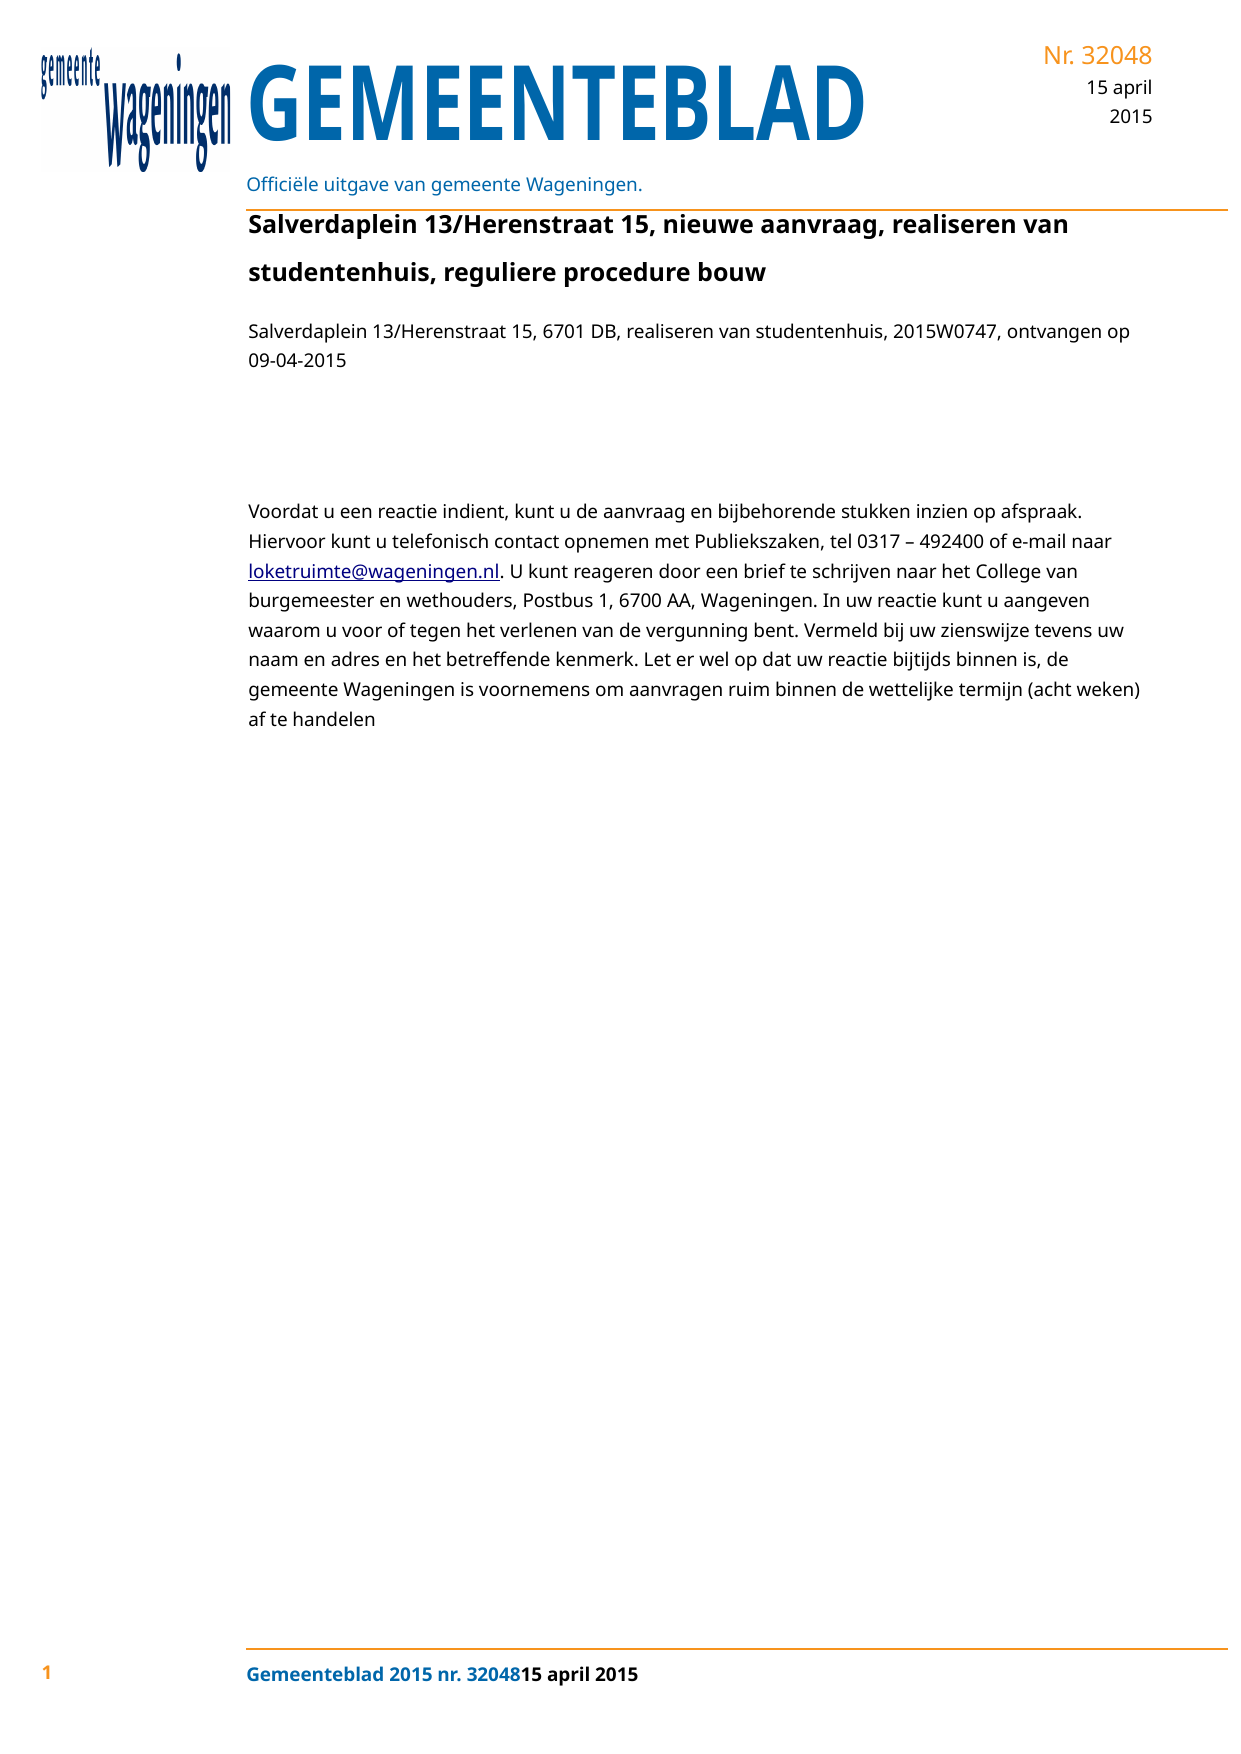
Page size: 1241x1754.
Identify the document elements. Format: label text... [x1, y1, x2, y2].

picture [41, 47, 231, 172]
text Voordat u een reactie indient, kunt u de aanvraag en bijbehorende stukken inzien op afspraak. Hiervoor kunt u telefonisch contact opnemen met Publiekszaken, tel 0317 – 492400 of e-mail naar loketruimte@wageningen.nl. U kunt reageren door een brief te schrijven naar het College van burgemeester en wethouders, Postbus 1, 6700 AA, Wageningen. In uw reactie kunt u aangeven waarom u voor of tegen het verlenen van de vergunning bent. Vermeld bij uw zienswijze tevens uw naam en adres en het betreffende kenmerk. Let er wel op dat uw reactie bijtijds binnen is, de gemeente Wageningen is voornemens om aanvragen ruim binnen de wettelijke termijn (acht weken) af te handelen [248, 499, 1152, 732]
text Salverdaplein 13/Herenstraat 15, nieuwe aanvraag, realiseren van studentenhuis, reguliere procedure bouw [248, 211, 1152, 288]
text Salverdaplein 13/Herenstraat 15, 6701 DB, realiseren van studentenhuis, 2015W0747, ontvangen op 09-04-2015 [248, 318, 1152, 373]
